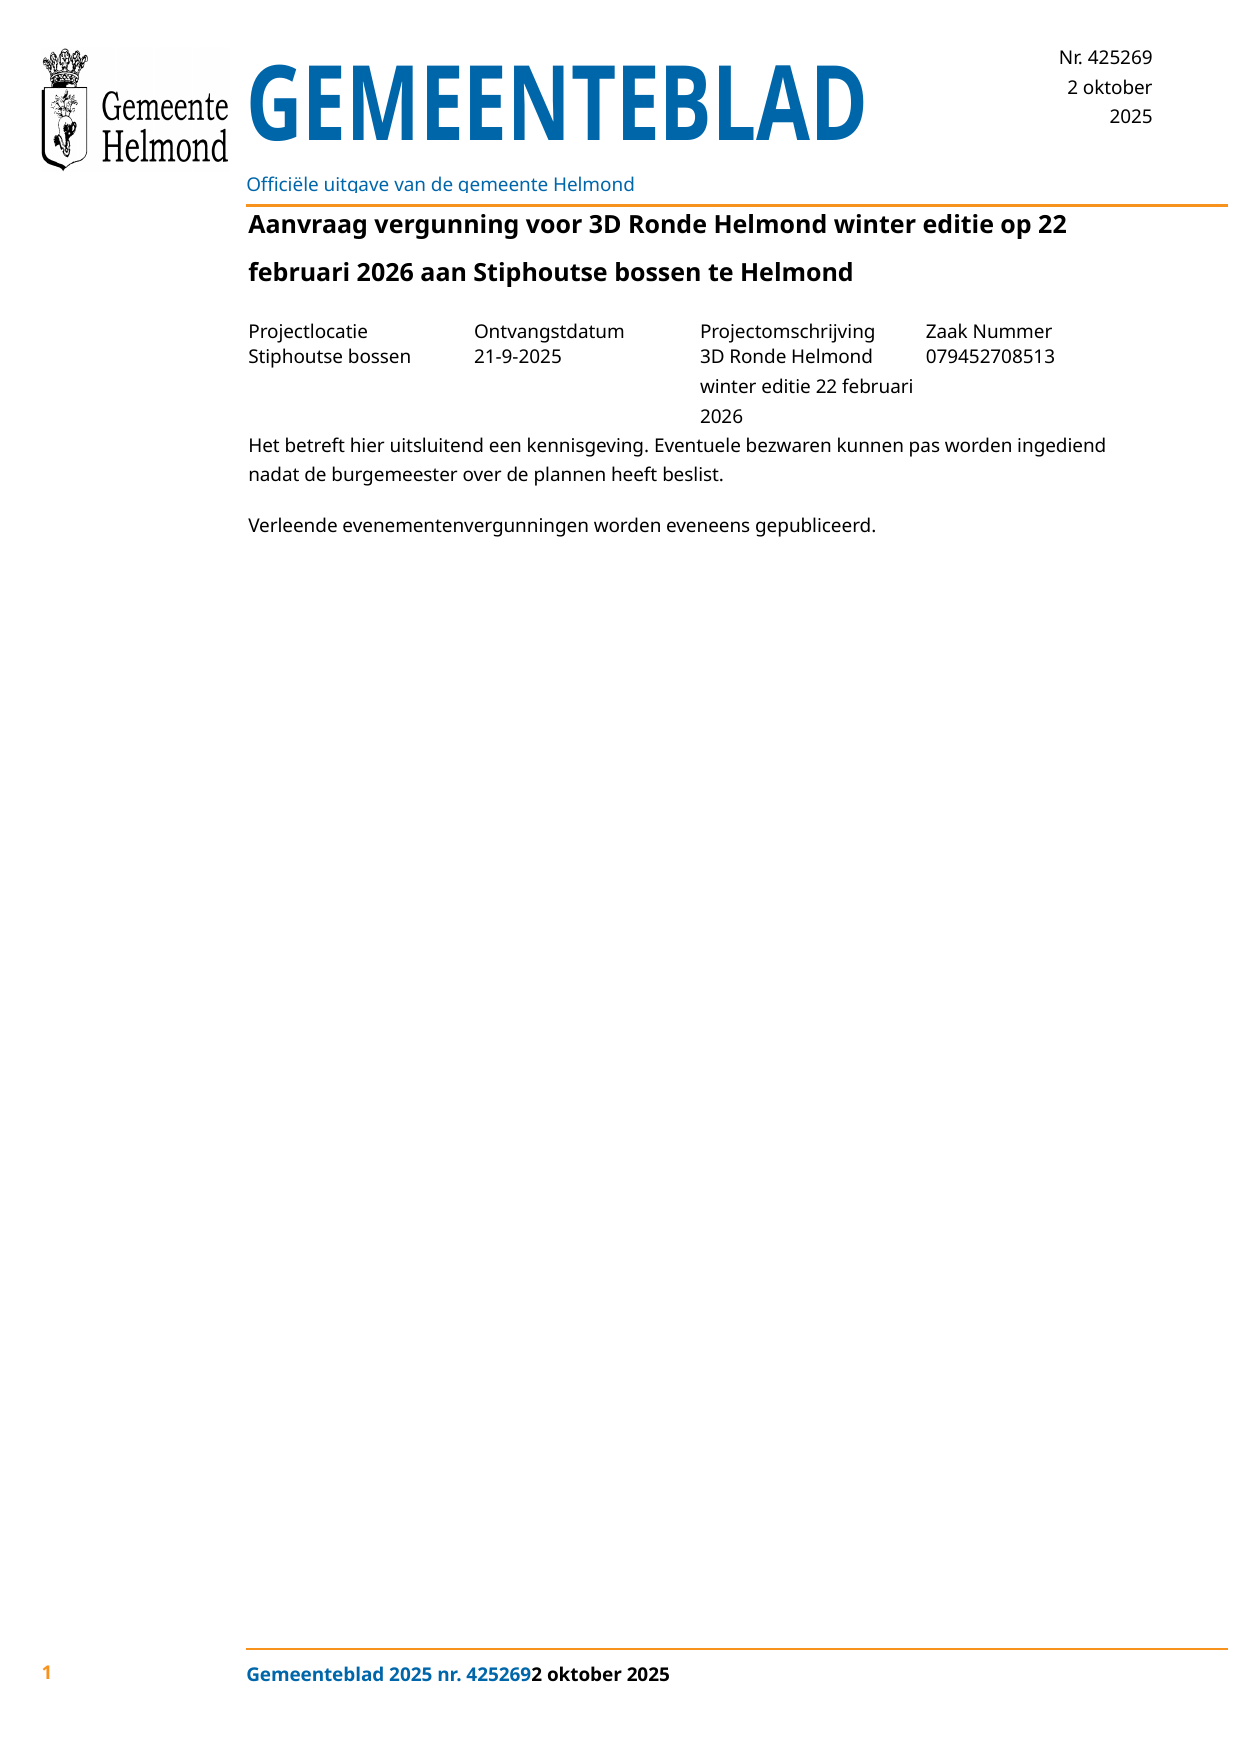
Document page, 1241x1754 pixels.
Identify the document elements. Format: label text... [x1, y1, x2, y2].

table_cell 21-9-2025 [474, 344, 700, 429]
table_header Ontvangstdatum [474, 318, 700, 344]
table_header Projectomschrijving [700, 318, 926, 344]
table_header Projectlocatie [248, 318, 474, 344]
table_cell 079452708513 [926, 344, 1152, 429]
text Het betreft hier uitsluitend een kennisgeving. Eventuele bezwaren kunnen pas worden ingediend nadat de burgemeester over de plannen heeft beslist. [248, 432, 1152, 487]
table_cell Stiphoutse bossen [248, 344, 474, 429]
picture [41, 47, 231, 172]
text Aanvraag vergunning voor 3D Ronde Helmond winter editie op 22 februari 2026 aan Stiphoutse bossen te Helmond [248, 207, 1152, 288]
text Verleende evenementenvergunningen worden eveneens gepubliceerd. [248, 512, 1152, 538]
table_header Zaak Nummer [926, 318, 1152, 344]
table_cell 3D Ronde Helmond winter editie 22 februari 2026 [700, 344, 926, 429]
